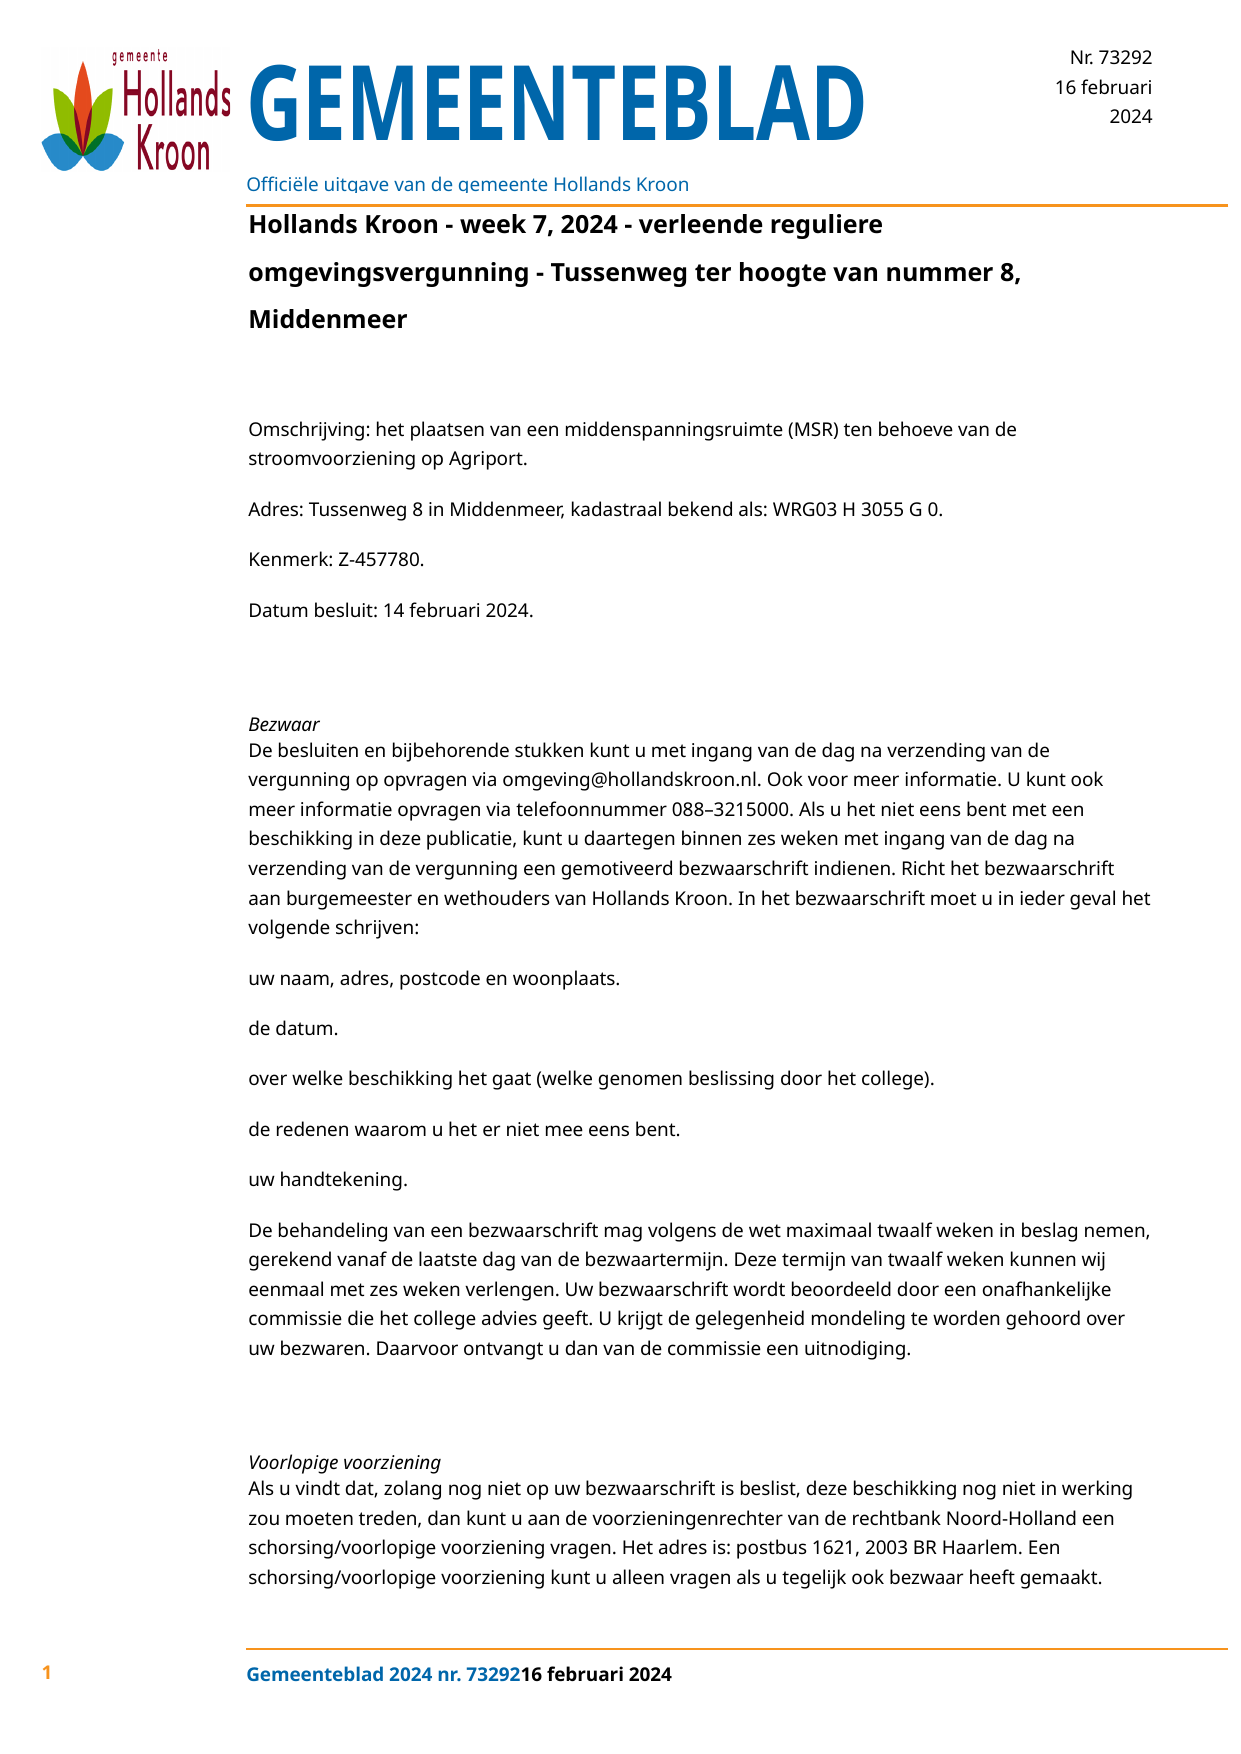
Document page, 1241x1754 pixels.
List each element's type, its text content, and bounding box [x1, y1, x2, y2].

text Adres: Tussenweg 8 in Middenmeer, kadastraal bekend als: WRG03 H 3055 G 0. [248, 496, 1152, 522]
text Kenmerk: Z-457780. [248, 546, 1152, 572]
text Hollands Kroon - week 7, 2024 - verleende reguliere omgevingsvergunning - Tussenweg ter hoogte van nummer 8, Middenmeer [248, 207, 1152, 336]
text de datum. [248, 1015, 1152, 1041]
text Bezwaar [248, 711, 1152, 737]
text de redenen waarom u het er niet mee eens bent. [248, 1116, 1152, 1142]
text Omschrijving: het plaatsen van een middenspanningsruimte (MSR) ten behoeve van de stroomvoorziening op Agriport. [248, 416, 1152, 471]
text De besluiten en bijbehorende stukken kunt u met ingang van de dag na verzending van de vergunning op opvragen via omgeving@hollandskroon.nl. Ook voor meer informatie. U kunt ook meer informatie opvragen via telefoonnummer 088–3215000. Als u het niet eens bent met een beschikking in deze publicatie, kunt u daartegen binnen zes weken met ingang van de dag na verzending van de vergunning een gemotiveerd bezwaarschrift indienen. Richt het bezwaarschrift aan burgemeester en wethouders van Hollands Kroon. In het bezwaarschrift moet u in ieder geval het volgende schrijven: [248, 737, 1152, 940]
text Datum besluit: 14 februari 2024. [248, 597, 1152, 622]
text Als u vindt dat, zolang nog niet op uw bezwaarschrift is beslist, deze beschikking nog niet in werking zou moeten treden, dan kunt u aan de voorzieningenrechter van de rechtbank Noord-Holland een schorsing/voorlopige voorziening vragen. Het adres is: postbus 1621, 2003 BR Haarlem. Een schorsing/voorlopige voorziening kunt u alleen vragen als u tegelijk ook bezwaar heeft gemaakt. [248, 1475, 1152, 1590]
text Voorlopige voorziening [248, 1449, 1152, 1475]
text De behandeling van een bezwaarschrift mag volgens de wet maximaal twaalf weken in beslag nemen, gerekend vanaf de laatste dag van de bezwaartermijn. Deze termijn van twaalf weken kunnen wij eenmaal met zes weken verlengen. Uw bezwaarschrift wordt beoordeeld door een onafhankelijke commissie die het college advies geeft. U krijgt de gelegenheid mondeling te worden gehoord over uw bezwaren. Daarvoor ontvangt u dan van de commissie een uitnodiging. [248, 1217, 1152, 1361]
picture [41, 47, 231, 172]
text over welke beschikking het gaat (welke genomen beslissing door het college). [248, 1066, 1152, 1091]
text uw naam, adres, postcode en woonplaats. [248, 965, 1152, 991]
text uw handtekening. [248, 1166, 1152, 1192]
